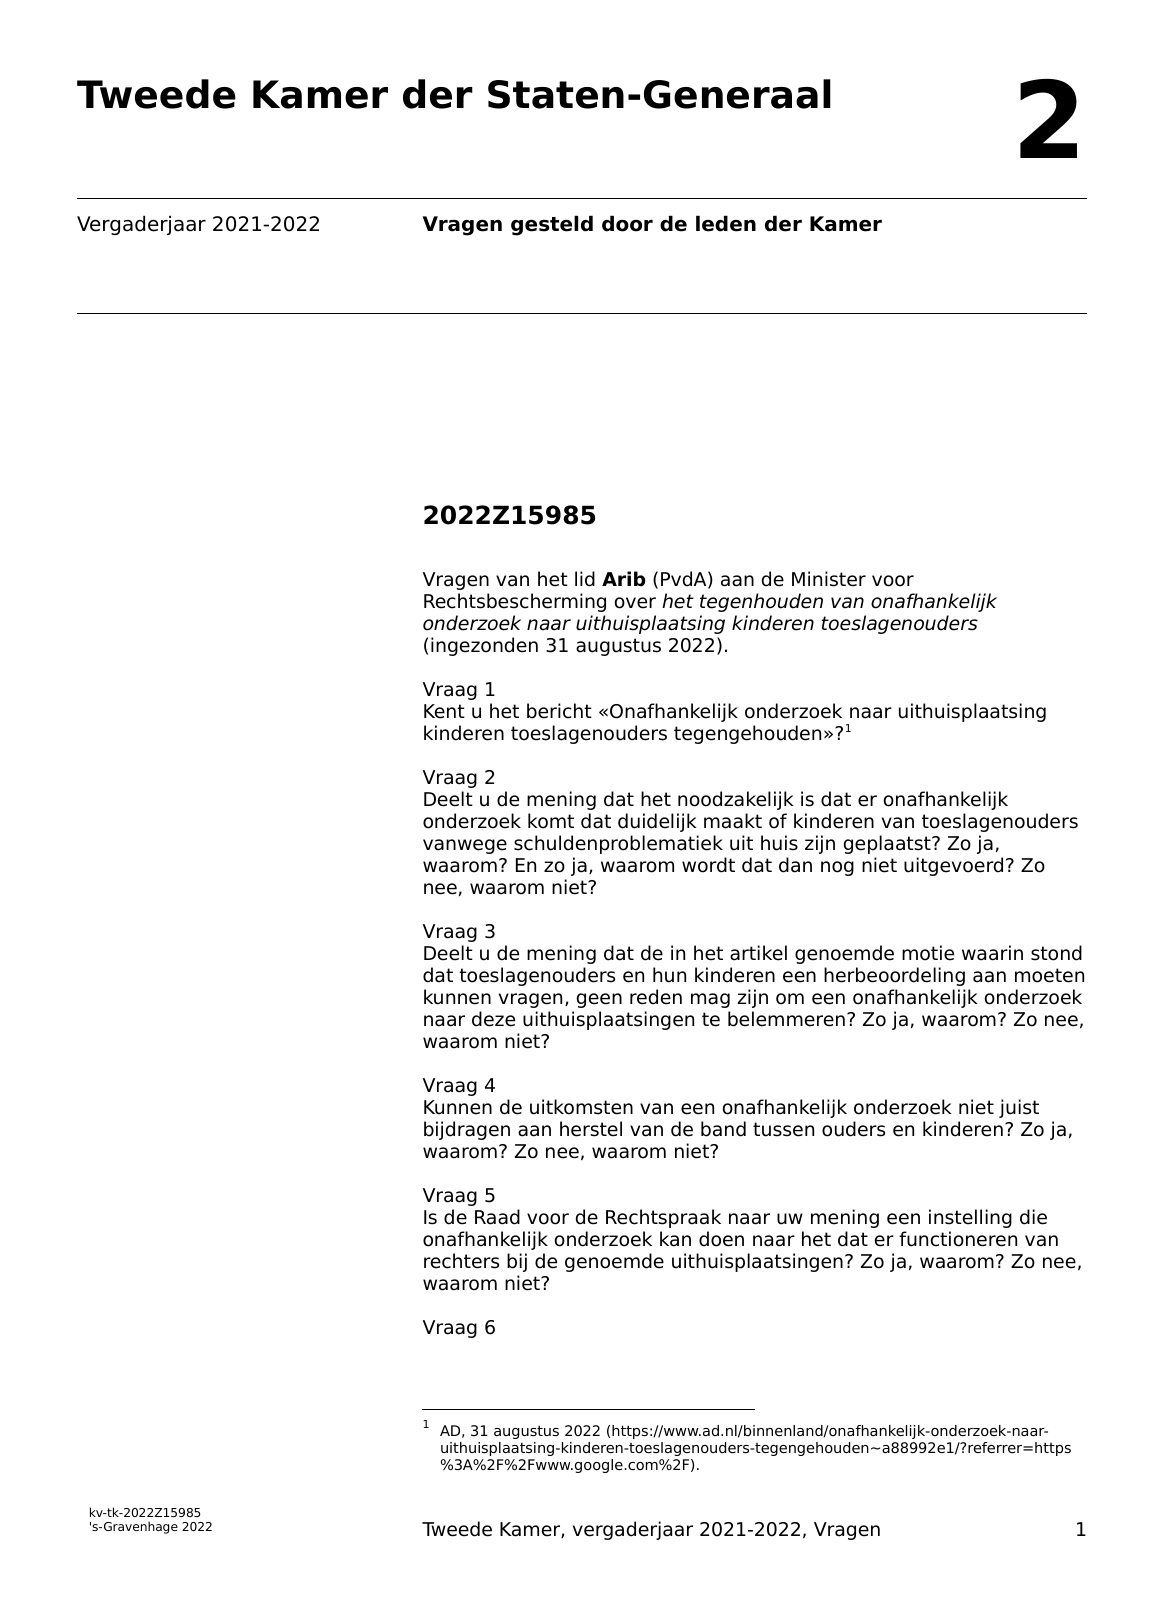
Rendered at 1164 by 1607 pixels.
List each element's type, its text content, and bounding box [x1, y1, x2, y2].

text Kunnen de uitkomsten van een onafhankelijk onderzoek niet juist bijdragen aan herstel van de band tussen ouders en kinderen? Zo ja, waarom? Zo nee, waarom niet? [422, 1097, 1087, 1163]
text 's-Gravenhage 2022 [88, 1520, 323, 1534]
text Vraag 6 [422, 1317, 1087, 1339]
text Vraag 2 [422, 767, 1087, 789]
text Vraag 4 [422, 1075, 1087, 1097]
text 2022Z15985 [422, 501, 1087, 531]
table_header 2 [886, 59, 1087, 198]
text Vragen van het lid Arib (PvdA) aan de Minister voor Rechtsbescherming over het tegenhouden van onafhankelijk onderzoek naar uithuisplaatsing kinderen toeslagenouders (ingezonden 31 augustus 2022). [422, 569, 1087, 657]
table_header Tweede Kamer der Staten-Generaal [77, 59, 886, 198]
text kv-tk-2022Z15985 [88, 1506, 323, 1520]
text Vraag 1 [422, 679, 1087, 701]
text AD, 31 augustus 2022 (https://www.ad.nl/binnenland/onafhankelijk-onderzoek-naar-uithuisplaatsing-kinderen-toeslagenouders-tegengehouden~a88992e1/?referrer=https%3A%2F%2Fwww.google.com%2F). [422, 1418, 1087, 1474]
text Vraag 5 [422, 1185, 1087, 1207]
text Deelt u de mening dat het noodzakelijk is dat er onafhankelijk onderzoek komt dat duidelijk maakt of kinderen van toeslagenouders vanwege schuldenproblematiek uit huis zijn geplaatst? Zo ja, waarom? En zo ja, waarom wordt dat dan nog niet uitgevoerd? Zo nee, waarom niet? [422, 789, 1087, 899]
table_cell Vragen gesteld door de leden der Kamer [422, 199, 1087, 313]
text Vraag 3 [422, 921, 1087, 943]
table_cell Vergaderjaar 2021-2022 [77, 199, 422, 313]
text Is de Raad voor de Rechtspraak naar uw mening een instelling die onafhankelijk onderzoek kan doen naar het dat er functioneren van rechters bij de genoemde uithuisplaatsingen? Zo ja, waarom? Zo nee, waarom niet? [422, 1207, 1087, 1295]
text Deelt u de mening dat de in het artikel genoemde motie waarin stond dat toeslagenouders en hun kinderen een herbeoordeling aan moeten kunnen vragen, geen reden mag zijn om een onafhankelijk onderzoek naar deze uithuisplaatsingen te belemmeren? Zo ja, waarom? Zo nee, waarom niet? [422, 943, 1087, 1053]
text Kent u het bericht «Onafhankelijk onderzoek naar uithuisplaatsing kinderen toeslagenouders tegengehouden»? [422, 701, 1087, 745]
